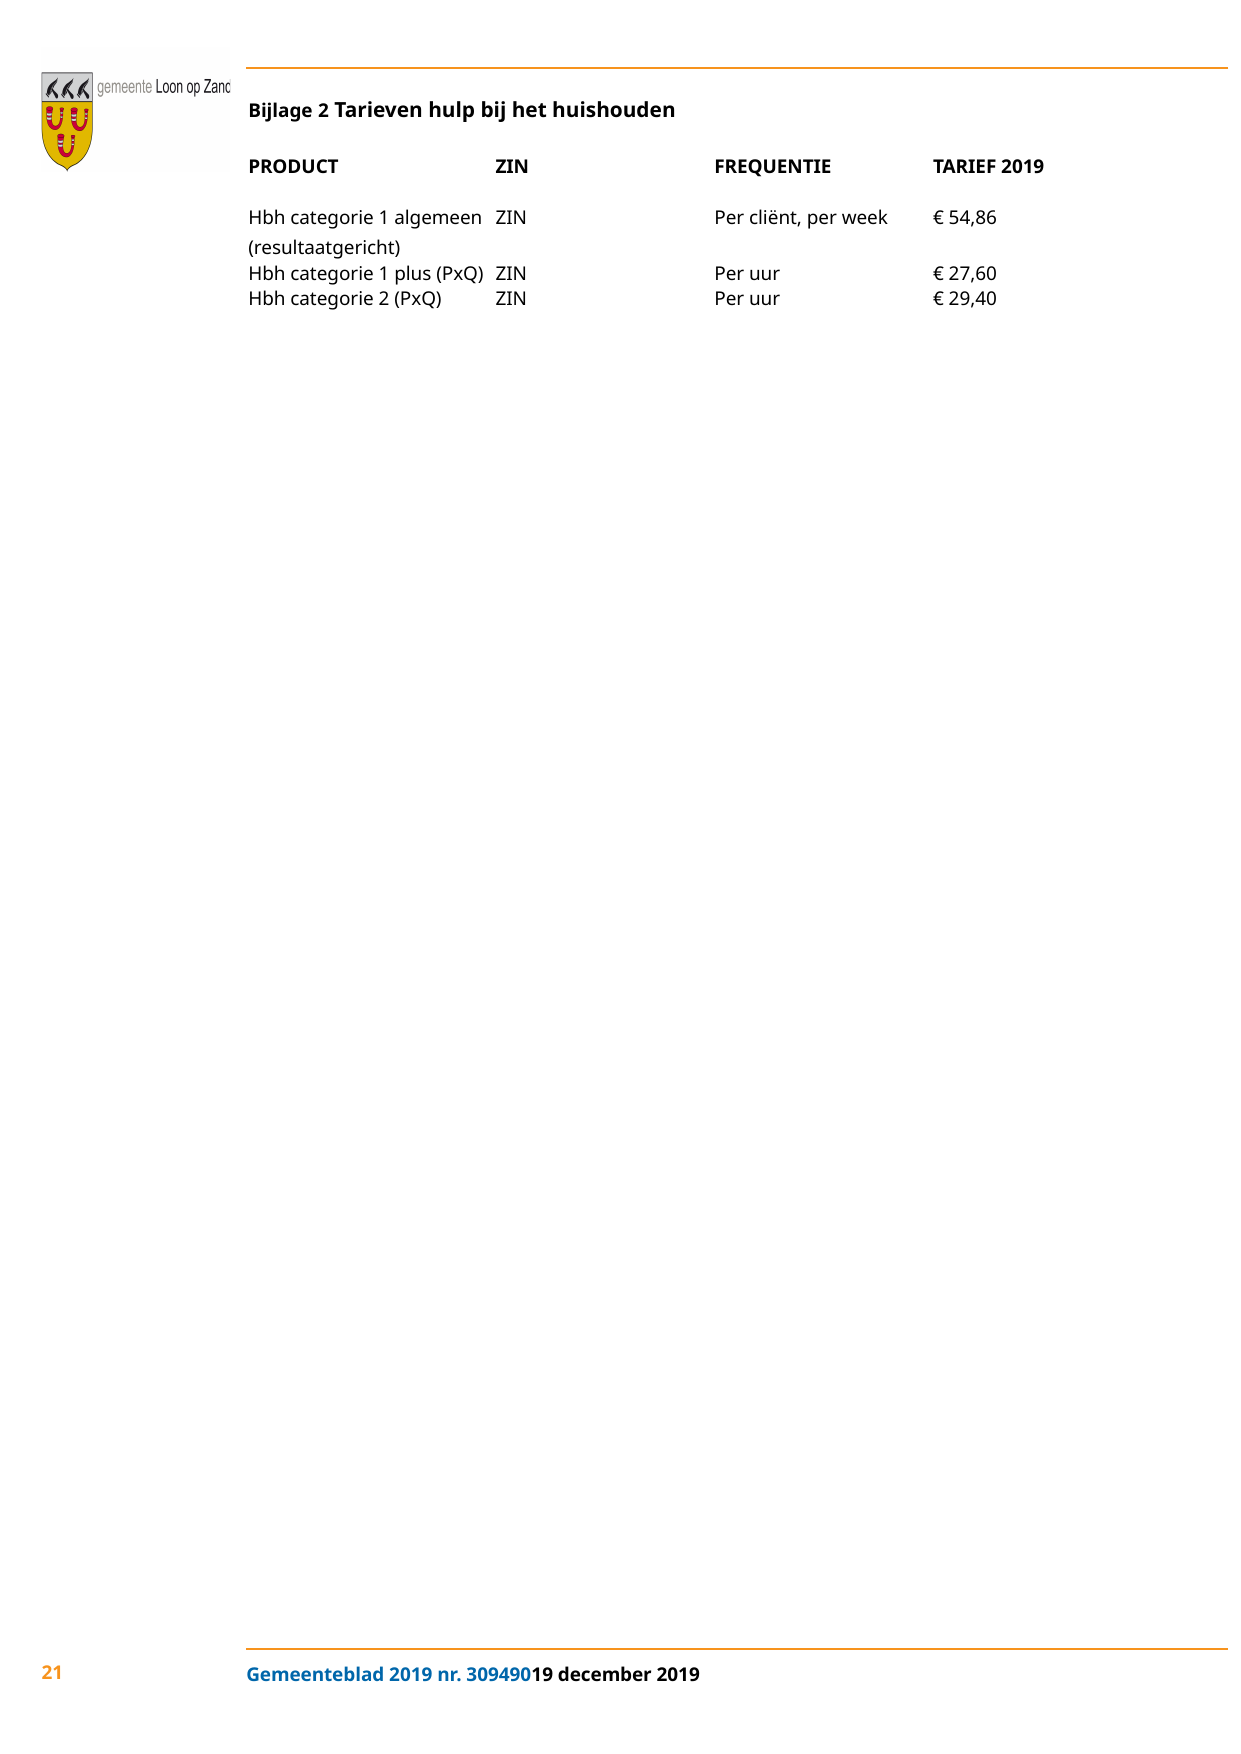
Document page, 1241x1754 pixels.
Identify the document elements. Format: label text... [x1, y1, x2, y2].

table_cell Hbh categorie 1 plus (PxQ) [248, 260, 495, 286]
table_cell [248, 311, 495, 337]
table_cell [933, 311, 1152, 337]
table_cell Per uur [714, 286, 933, 311]
table_header ZIN [495, 153, 714, 179]
table_header PRODUCT [248, 153, 495, 179]
table_cell ZIN [495, 286, 714, 311]
table_cell € 29,40 [933, 286, 1152, 311]
table_cell ZIN [495, 260, 714, 286]
table_cell [495, 179, 714, 204]
table_cell Hbh categorie 2 (PxQ) [248, 286, 495, 311]
table_cell [495, 311, 714, 337]
table_cell ZIN [495, 205, 714, 260]
picture [41, 47, 231, 172]
table_cell € 54,86 [933, 205, 1152, 260]
table_cell [248, 179, 495, 204]
table_cell € 27,60 [933, 260, 1152, 286]
table_cell [714, 311, 933, 337]
table_header FREQUENTIE [714, 153, 933, 179]
table_cell Per cliënt, per week [714, 205, 933, 260]
table_cell [933, 179, 1152, 204]
table_cell [714, 179, 933, 204]
table_cell Per uur [714, 260, 933, 286]
table_header TARIEF 2019 [933, 153, 1152, 179]
table_cell Hbh categorie 1 algemeen (resultaatgericht) [248, 205, 495, 260]
text Bijlage 2 Tarieven hulp bij het huishouden [248, 95, 1152, 123]
